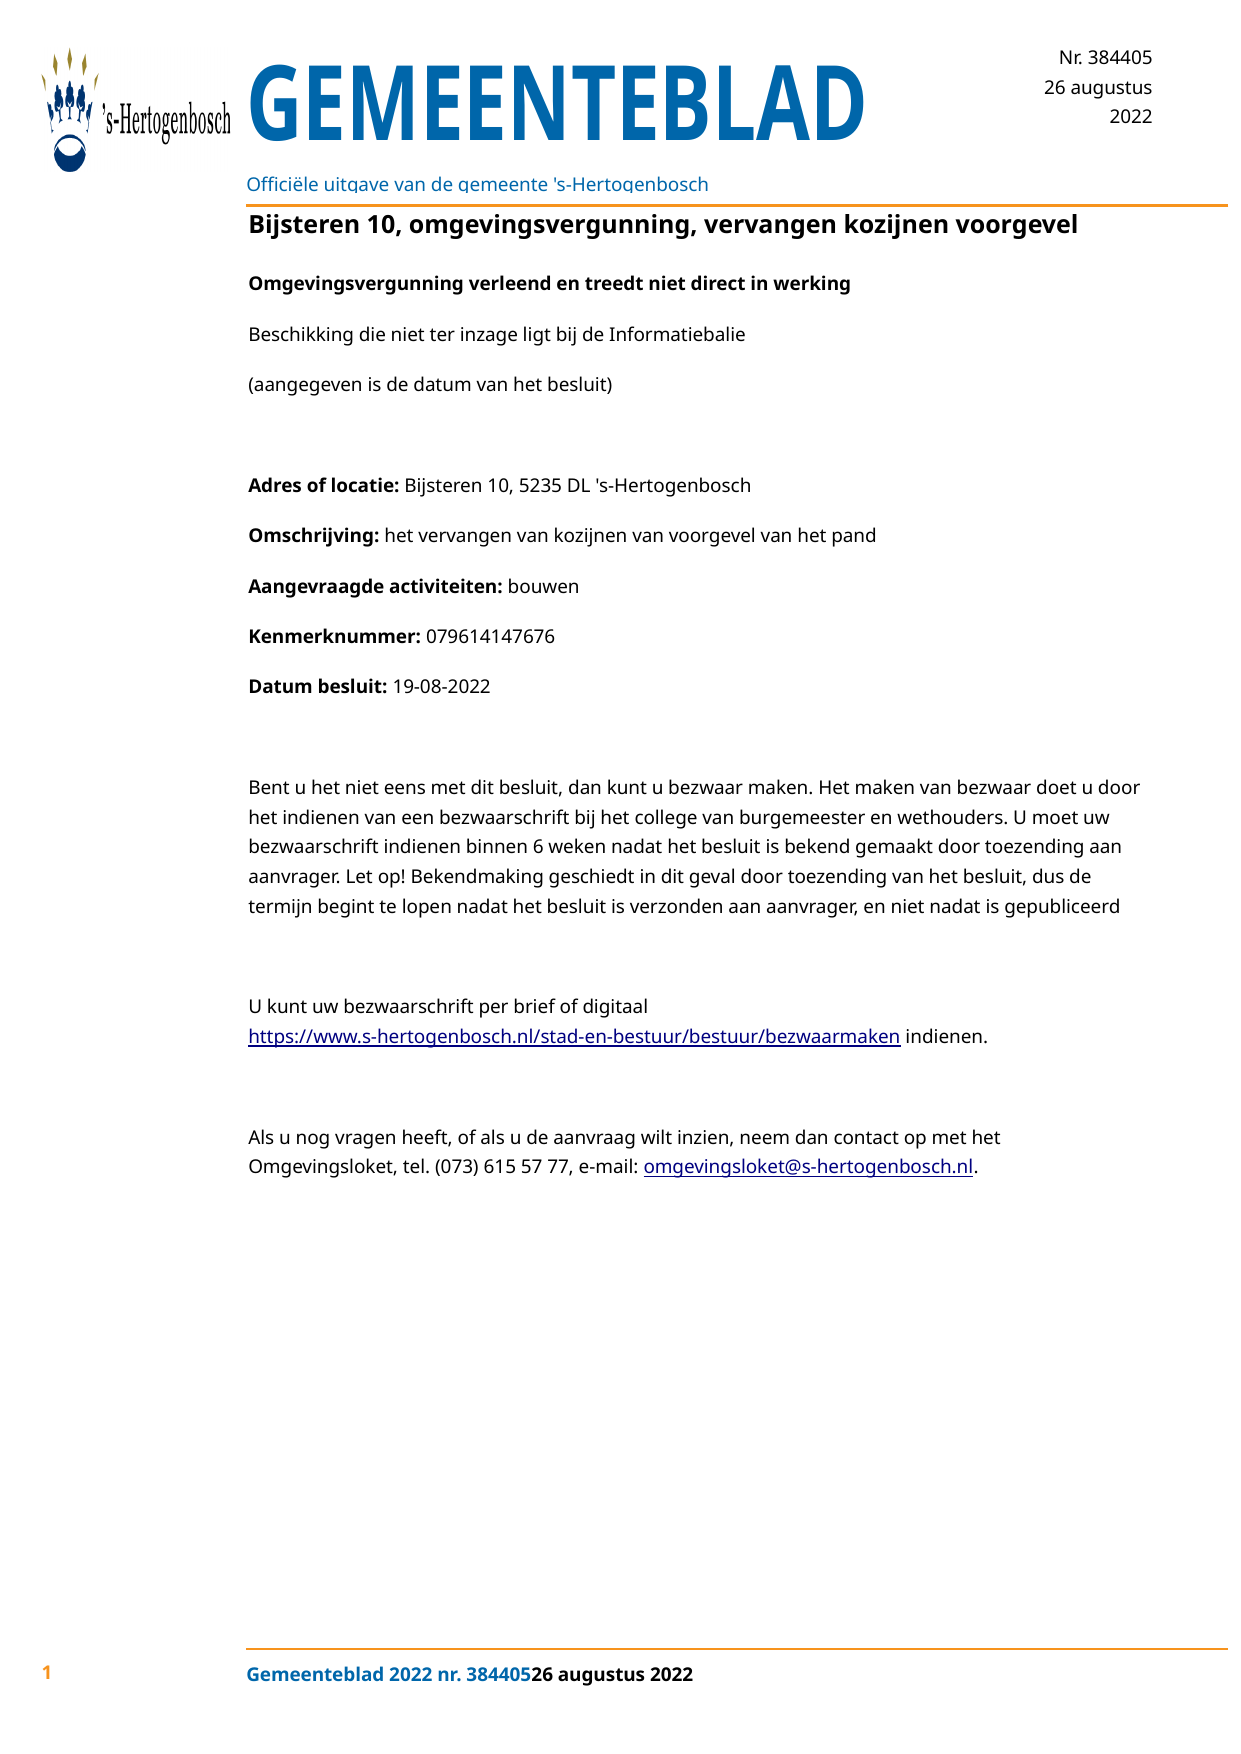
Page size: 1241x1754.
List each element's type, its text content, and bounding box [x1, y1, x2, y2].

text Omgevingsvergunning verleend en treedt niet direct in werking [248, 270, 1152, 296]
text Aangevraagde activiteiten: bouwen [248, 573, 1152, 598]
text Datum besluit: 19-08-2022 [248, 674, 1152, 699]
text Kenmerknummer: 079614147676 [248, 623, 1152, 649]
text (aangegeven is de datum van het besluit) [248, 371, 1152, 397]
text Als u nog vragen heeft, of als u de aanvraag wilt inzien, neem dan contact op met het Omgevingsloket, tel. (073) 615 57 77, e-mail: omgevingsloket@s-hertogenbosch.nl. [248, 1124, 1152, 1179]
text Bijsteren 10, omgevingsvergunning, vervangen kozijnen voorgevel [248, 207, 1152, 241]
text U kunt uw bezwaarschrift per brief of digitaal https://www.s-hertogenbosch.nl/stad-en-bestuur/bestuur/bezwaarmaken indienen. [248, 994, 1152, 1049]
text Bent u het niet eens met dit besluit, dan kunt u bezwaar maken. Het maken van bezwaar doet u door het indienen van een bezwaarschrift bij het college van burgemeester en wethouders. U moet uw bezwaarschrift indienen binnen 6 weken nadat het besluit is bekend gemaakt door toezending aan aanvrager. Let op! Bekendmaking geschiedt in dit geval door toezending van het besluit, dus de termijn begint te lopen nadat het besluit is verzonden aan aanvrager, en niet nadat is gepubliceerd [248, 774, 1152, 918]
picture [41, 47, 231, 172]
text Beschikking die niet ter inzage ligt bij de Informatiebalie [248, 321, 1152, 346]
text Adres of locatie: Bijsteren 10, 5235 DL 's-Hertogenbosch [248, 472, 1152, 498]
text Omschrijving: het vervangen van kozijnen van voorgevel van het pand [248, 522, 1152, 548]
